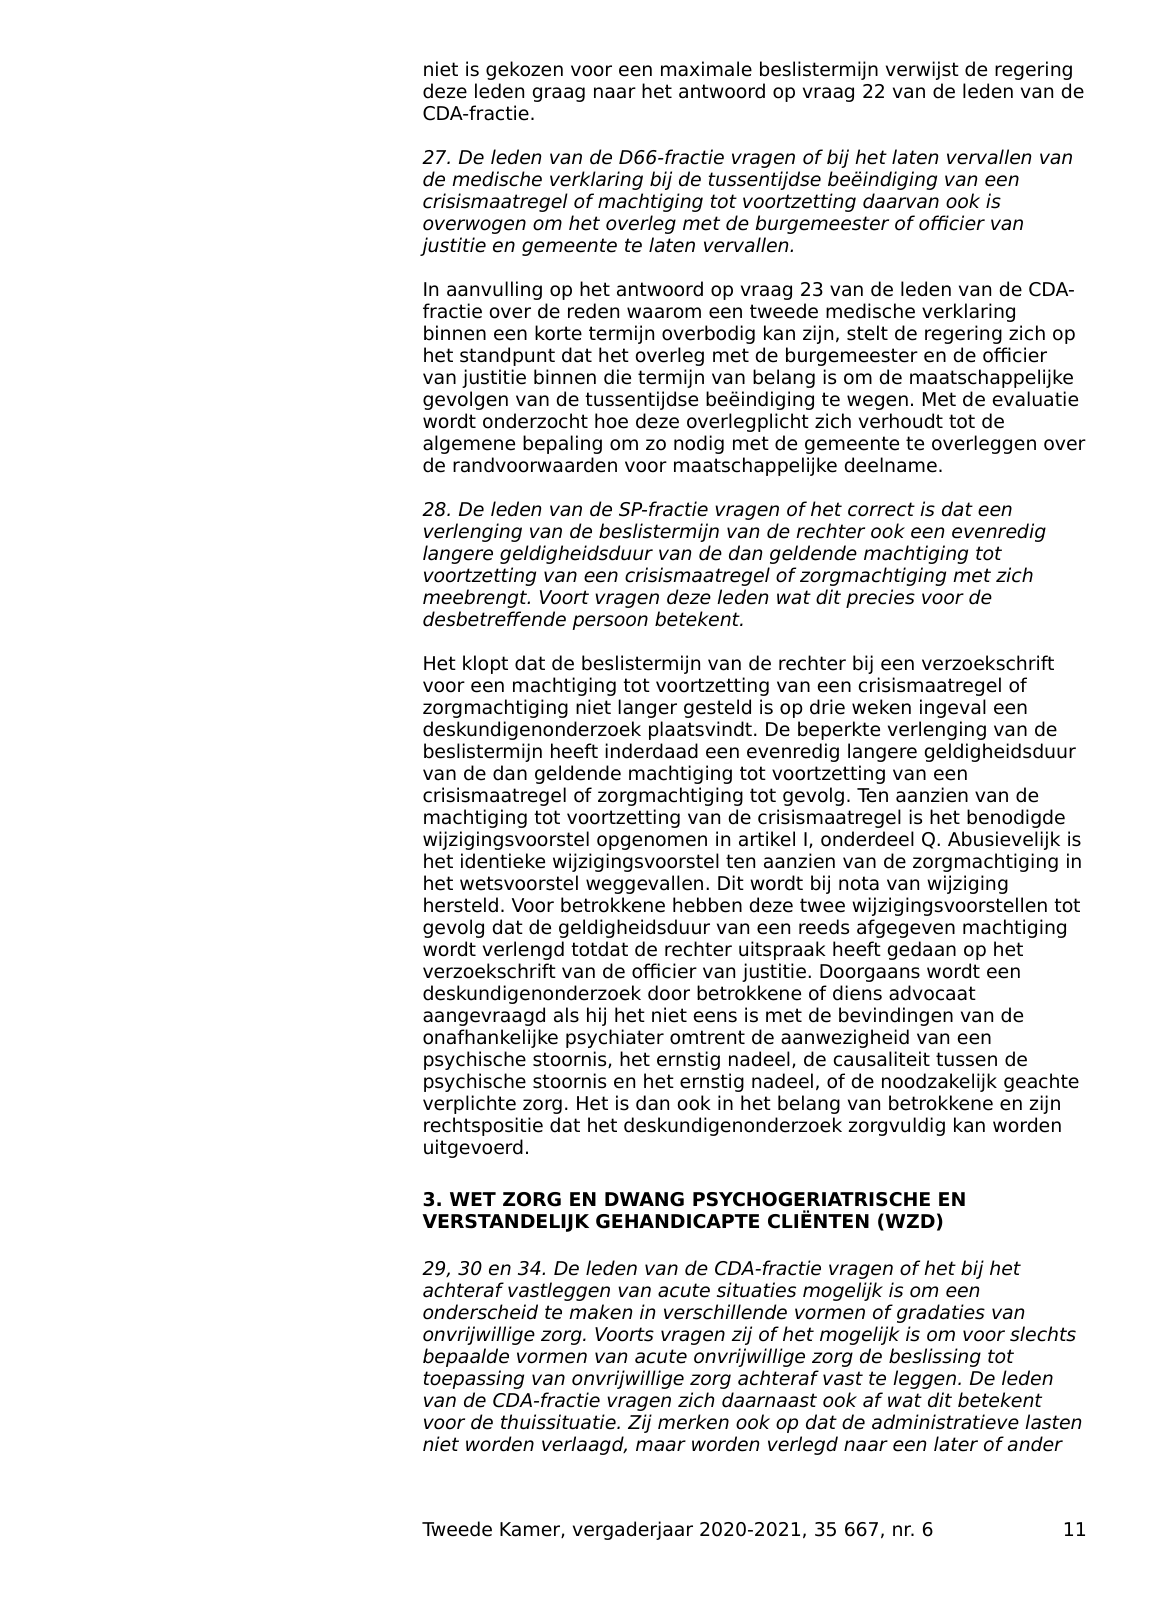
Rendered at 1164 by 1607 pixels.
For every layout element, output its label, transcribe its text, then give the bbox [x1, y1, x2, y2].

text 28. De leden van de SP-fractie vragen of het correct is dat een verlenging van de beslistermijn van de rechter ook een evenredig langere geldigheidsduur van de dan geldende machtiging tot voortzetting van een crisismaatregel of zorgmachtiging met zich meebrengt. Voort vragen deze leden wat dit precies voor de desbetreffende persoon betekent. [422, 499, 1087, 631]
text 29, 30 en 34. De leden van de CDA-fractie vragen of het bij het achteraf vastleggen van acute situaties mogelijk is om een onderscheid te maken in verschillende vormen of gradaties van onvrijwillige zorg. Voorts vragen zij of het mogelijk is om voor slechts bepaalde vormen van acute onvrijwillige zorg de beslissing tot toepassing van onvrijwillige zorg achteraf vast te leggen. De leden van de CDA-fractie vragen zich daarnaast ook af wat dit betekent voor de thuissituatie. Zij merken ook op dat de administratieve lasten niet worden verlaagd, maar worden verlegd naar een later of ander [422, 1258, 1087, 1456]
text Het klopt dat de beslistermijn van de rechter bij een verzoekschrift voor een machtiging tot voortzetting van een crisismaatregel of zorgmachtiging niet langer gesteld is op drie weken ingeval een deskundigenonderzoek plaatsvindt. De beperkte verlenging van de beslistermijn heeft inderdaad een evenredig langere geldigheidsduur van de dan geldende machtiging tot voortzetting van een crisismaatregel of zorgmachtiging tot gevolg. Ten aanzien van de machtiging tot voortzetting van de crisismaatregel is het benodigde wijzigingsvoorstel opgenomen in artikel I, onderdeel Q. Abusievelijk is het identieke wijzigingsvoorstel ten aanzien van de zorgmachtiging in het wetsvoorstel weggevallen. Dit wordt bij nota van wijziging hersteld. Voor betrokkene hebben deze twee wijzigingsvoorstellen tot gevolg dat de geldigheidsduur van een reeds afgegeven machtiging wordt verlengd totdat de rechter uitspraak heeft gedaan op het verzoekschrift van de officier van justitie. Doorgaans wordt een deskundigenonderzoek door betrokkene of diens advocaat aangevraagd als hij het niet eens is met de bevindingen van de onafhankelijke psychiater omtrent de aanwezigheid van een psychische stoornis, het ernstig nadeel, de causaliteit tussen de psychische stoornis en het ernstig nadeel, of de noodzakelijk geachte verplichte zorg. Het is dan ook in het belang van betrokkene en zijn rechtspositie dat het deskundigenonderzoek zorgvuldig kan worden uitgevoerd. [422, 653, 1087, 1159]
text niet is gekozen voor een maximale beslistermijn verwijst de regering deze leden graag naar het antwoord op vraag 22 van de leden van de CDA-fractie. [422, 59, 1087, 125]
subtitle 3. WET ZORG EN DWANG PSYCHOGERIATRISCHE EN VERSTANDELIJK GEHANDICAPTE CLIËNTEN (WZD) [422, 1189, 1087, 1233]
text 27. De leden van de D66-fractie vragen of bij het laten vervallen van de medische verklaring bij de tussentijdse beëindiging van een crisismaatregel of machtiging tot voortzetting daarvan ook is overwogen om het overleg met de burgemeester of officier van justitie en gemeente te laten vervallen. [422, 147, 1087, 257]
text In aanvulling op het antwoord op vraag 23 van de leden van de CDA-fractie over de reden waarom een tweede medische verklaring binnen een korte termijn overbodig kan zijn, stelt de regering zich op het standpunt dat het overleg met de burgemeester en de officier van justitie binnen die termijn van belang is om de maatschappelijke gevolgen van de tussentijdse beëindiging te wegen. Met de evaluatie wordt onderzocht hoe deze overlegplicht zich verhoudt tot de algemene bepaling om zo nodig met de gemeente te overleggen over de randvoorwaarden voor maatschappelijke deelname. [422, 279, 1087, 477]
